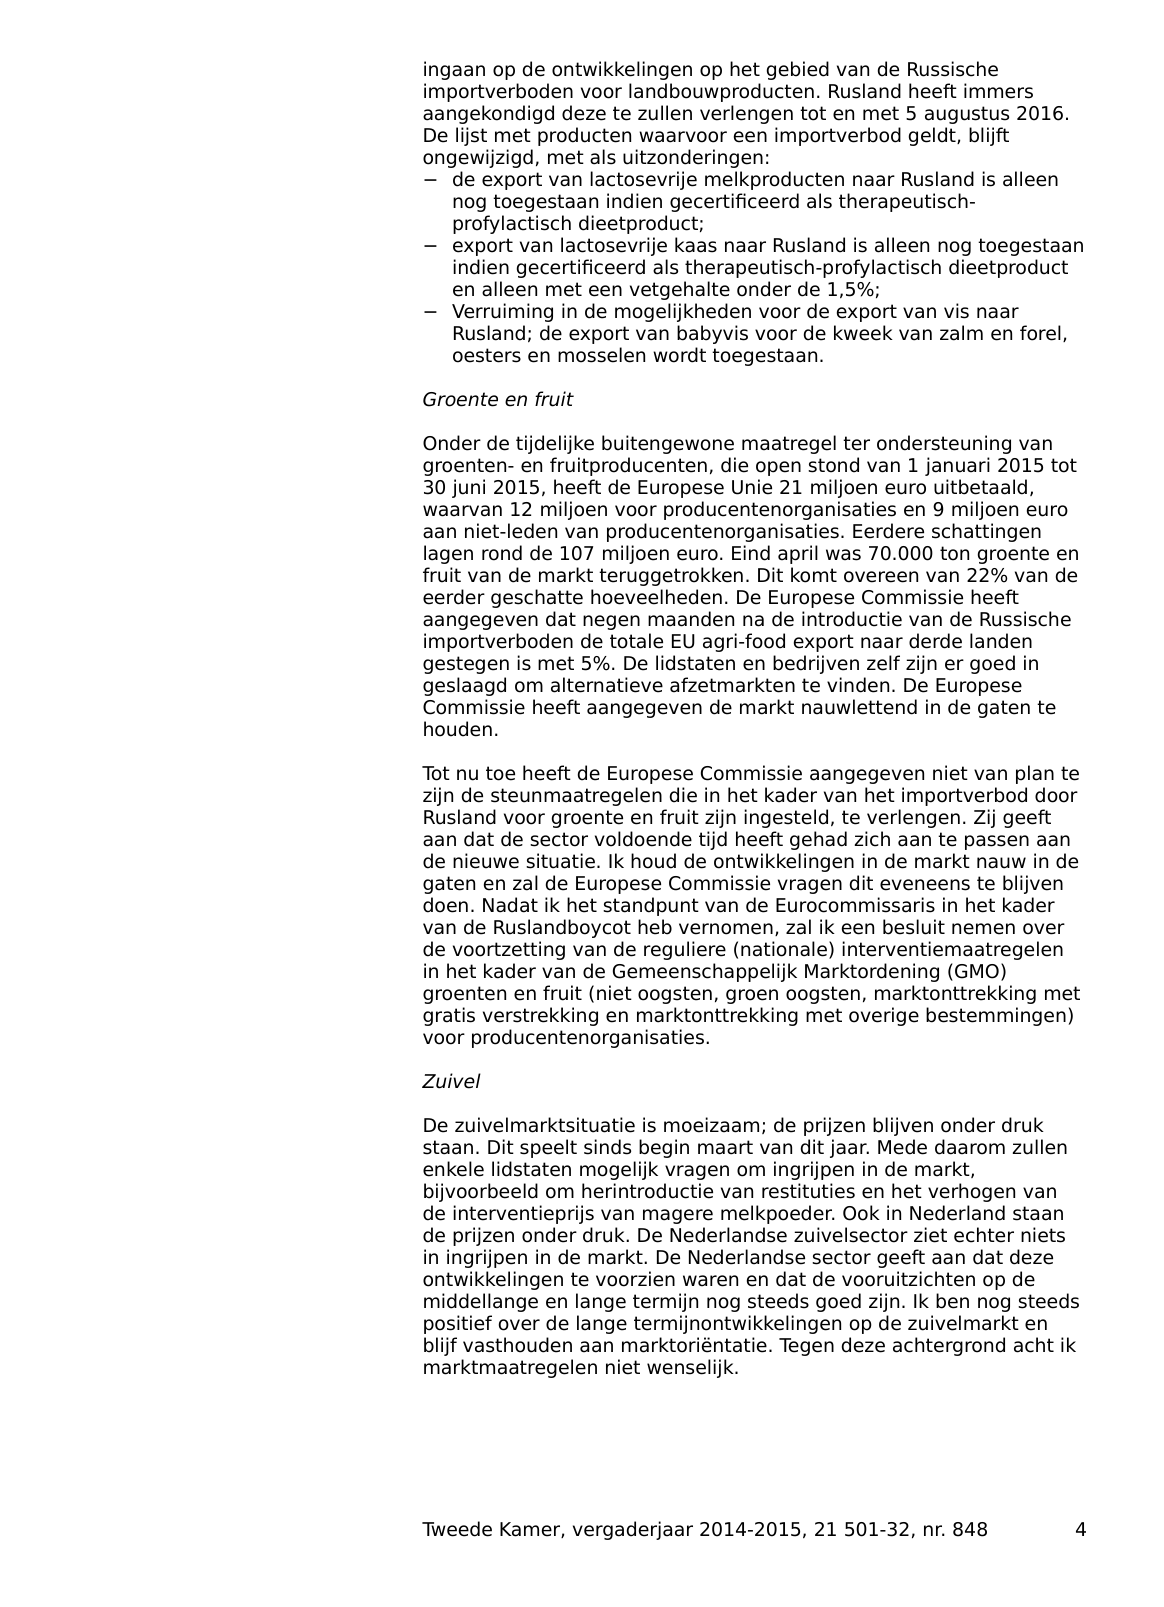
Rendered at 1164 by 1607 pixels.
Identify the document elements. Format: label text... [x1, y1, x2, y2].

text De zuivelmarktsituatie is moeizaam; de prijzen blijven onder druk staan. Dit speelt sinds begin maart van dit jaar. Mede daarom zullen enkele lidstaten mogelijk vragen om ingrijpen in de markt, bijvoorbeeld om herintroductie van restituties en het verhogen van de interventieprijs van magere melkpoeder. Ook in Nederland staan de prijzen onder druk. De Nederlandse zuivelsector ziet echter niets in ingrijpen in de markt. De Nederlandse sector geeft aan dat deze ontwikkelingen te voorzien waren en dat de vooruitzichten op de middellange en lange termijn nog steeds goed zijn. Ik ben nog steeds positief over de lange termijnontwikkelingen op de zuivelmarkt en blijf vasthouden aan marktoriëntatie. Tegen deze achtergrond acht ik marktmaatregelen niet wenselijk. [422, 1115, 1087, 1379]
text De lijst met producten waarvoor een importverbod geldt, blijft ongewijzigd, met als uitzonderingen: [422, 125, 1087, 169]
text − Verruiming in de mogelijkheden voor de export van vis naar Rusland; de export van babyvis voor de kweek van zalm en forel, oesters en mosselen wordt toegestaan. [422, 301, 1087, 367]
subtitle Groente en fruit [422, 389, 1087, 411]
subtitle Zuivel [422, 1071, 1087, 1093]
text ingaan op de ontwikkelingen op het gebied van de Russische importverboden voor landbouwproducten. Rusland heeft immers aangekondigd deze te zullen verlengen tot en met 5 augustus 2016. [422, 59, 1087, 125]
text − de export van lactosevrije melkproducten naar Rusland is alleen nog toegestaan indien gecertificeerd als therapeutisch-profylactisch dieetproduct; [422, 169, 1087, 235]
text Tot nu toe heeft de Europese Commissie aangegeven niet van plan te zijn de steunmaatregelen die in het kader van het importverbod door Rusland voor groente en fruit zijn ingesteld, te verlengen. Zij geeft aan dat de sector voldoende tijd heeft gehad zich aan te passen aan de nieuwe situatie. Ik houd de ontwikkelingen in de markt nauw in de gaten en zal de Europese Commissie vragen dit eveneens te blijven doen. Nadat ik het standpunt van de Eurocommissaris in het kader van de Ruslandboycot heb vernomen, zal ik een besluit nemen over de voortzetting van de reguliere (nationale) interventiemaatregelen in het kader van de Gemeenschappelijk Marktordening (GMO) groenten en fruit (niet oogsten, groen oogsten, marktonttrekking met gratis verstrekking en marktonttrekking met overige bestemmingen) voor producentenorganisaties. [422, 763, 1087, 1049]
text − export van lactosevrije kaas naar Rusland is alleen nog toegestaan indien gecertificeerd als therapeutisch-profylactisch dieetproduct en alleen met een vetgehalte onder de 1,5%; [422, 235, 1087, 301]
text Onder de tijdelijke buitengewone maatregel ter ondersteuning van groenten- en fruitproducenten, die open stond van 1 januari 2015 tot 30 juni 2015, heeft de Europese Unie 21 miljoen euro uitbetaald, waarvan 12 miljoen voor producentenorganisaties en 9 miljoen euro aan niet-leden van producentenorganisaties. Eerdere schattingen lagen rond de 107 miljoen euro. Eind april was 70.000 ton groente en fruit van de markt teruggetrokken. Dit komt overeen van 22% van de eerder geschatte hoeveelheden. De Europese Commissie heeft aangegeven dat negen maanden na de introductie van de Russische importverboden de totale EU agri-food export naar derde landen gestegen is met 5%. De lidstaten en bedrijven zelf zijn er goed in geslaagd om alternatieve afzetmarkten te vinden. De Europese Commissie heeft aangegeven de markt nauwlettend in de gaten te houden. [422, 433, 1087, 741]
